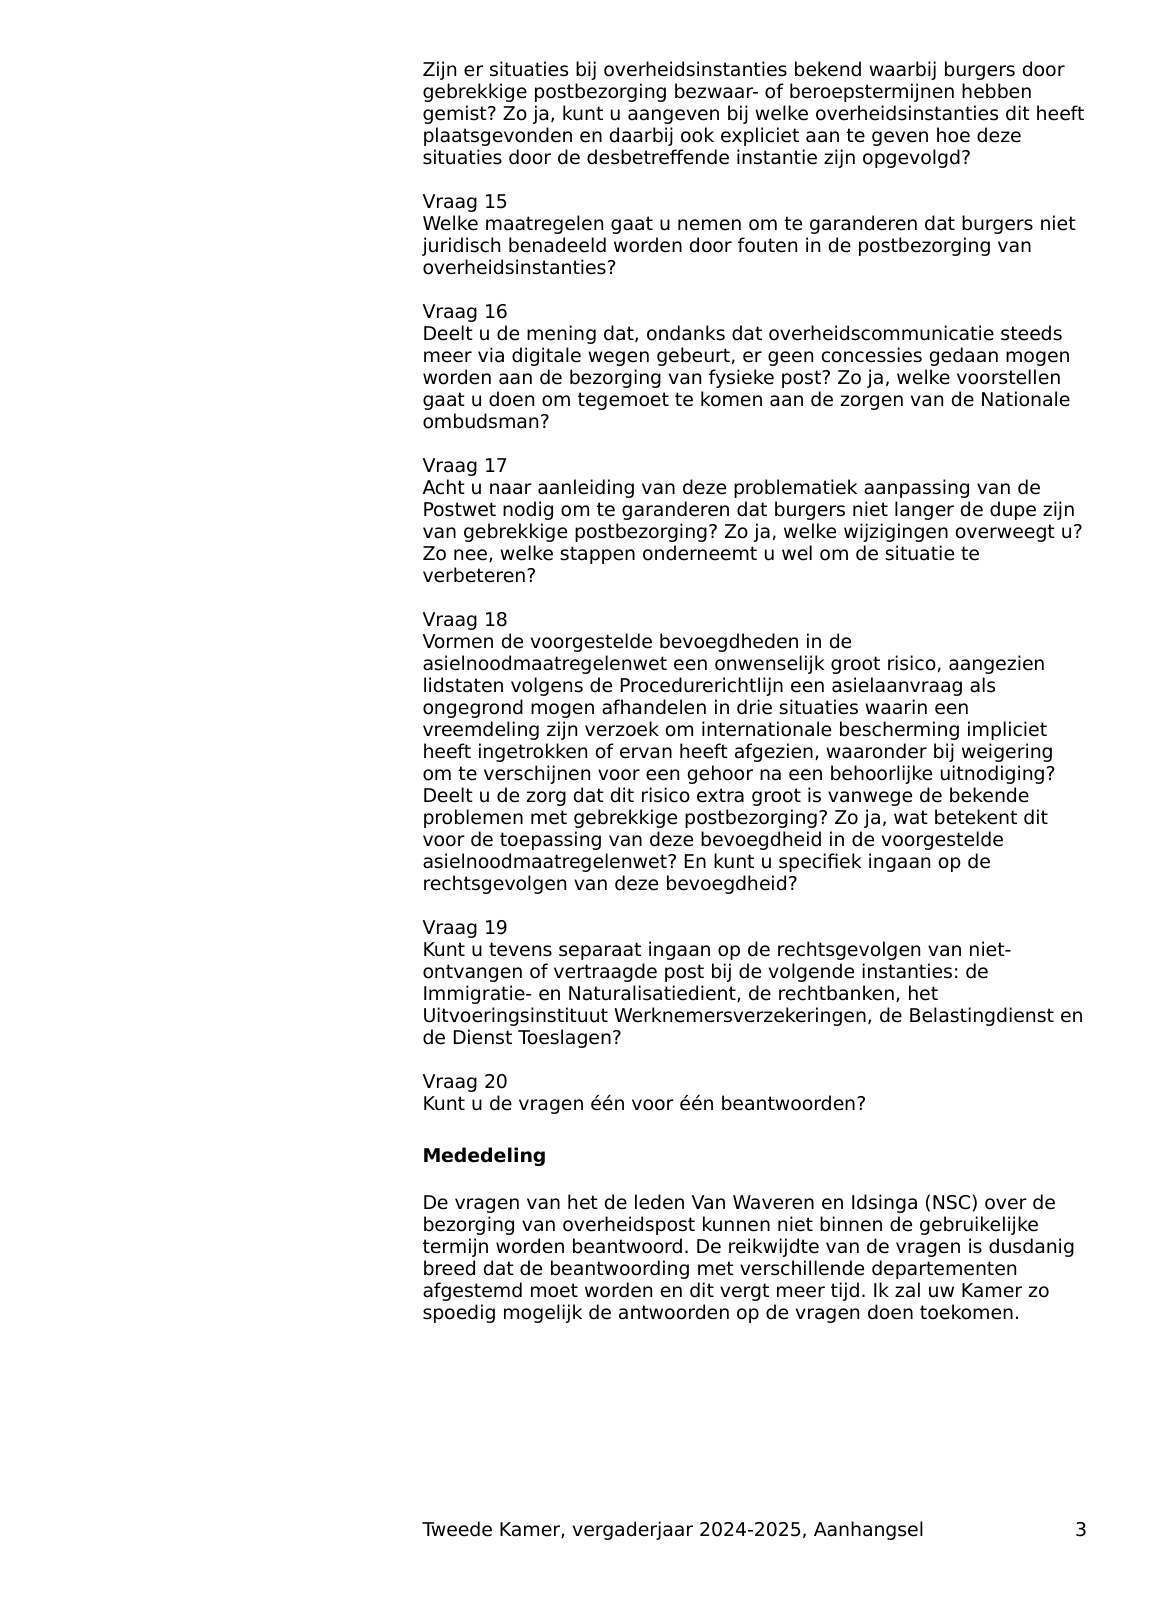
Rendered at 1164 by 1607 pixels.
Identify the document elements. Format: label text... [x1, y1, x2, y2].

text Acht u naar aanleiding van deze problematiek aanpassing van de Postwet nodig om te garanderen dat burgers niet langer de dupe zijn van gebrekkige postbezorging? Zo ja, welke wijzigingen overweegt u? Zo nee, welke stappen onderneemt u wel om de situatie te verbeteren? [422, 477, 1087, 587]
text Vraag 19 [422, 917, 1087, 939]
text Welke maatregelen gaat u nemen om te garanderen dat burgers niet juridisch benadeeld worden door fouten in de postbezorging van overheidsinstanties? [422, 213, 1087, 279]
text Vraag 16 [422, 301, 1087, 323]
subtitle Mededeling [422, 1145, 1087, 1167]
text Vormen de voorgestelde bevoegdheden in de asielnoodmaatregelenwet een onwenselijk groot risico, aangezien lidstaten volgens de Procedurerichtlijn een asielaanvraag als ongegrond mogen afhandelen in drie situaties waarin een vreemdeling zijn verzoek om internationale bescherming impliciet heeft ingetrokken of ervan heeft afgezien, waaronder bij weigering om te verschijnen voor een gehoor na een behoorlijke uitnodiging? Deelt u de zorg dat dit risico extra groot is vanwege de bekende problemen met gebrekkige postbezorging? Zo ja, wat betekent dit voor de toepassing van deze bevoegdheid in de voorgestelde asielnoodmaatregelenwet? En kunt u specifiek ingaan op de rechtsgevolgen van deze bevoegdheid? [422, 631, 1087, 895]
text Deelt u de mening dat, ondanks dat overheidscommunicatie steeds meer via digitale wegen gebeurt, er geen concessies gedaan mogen worden aan de bezorging van fysieke post? Zo ja, welke voorstellen gaat u doen om tegemoet te komen aan de zorgen van de Nationale ombudsman? [422, 323, 1087, 433]
text Kunt u de vragen één voor één beantwoorden? [422, 1093, 1087, 1115]
text Vraag 18 [422, 609, 1087, 631]
text Vraag 20 [422, 1071, 1087, 1093]
text Kunt u tevens separaat ingaan op de rechtsgevolgen van niet-ontvangen of vertraagde post bij de volgende instanties: de Immigratie- en Naturalisatiedient, de rechtbanken, het Uitvoeringsinstituut Werknemersverzekeringen, de Belastingdienst en de Dienst Toeslagen? [422, 939, 1087, 1049]
text Vraag 15 [422, 191, 1087, 213]
text De vragen van het de leden Van Waveren en Idsinga (NSC) over de bezorging van overheidspost kunnen niet binnen de gebruikelijke termijn worden beantwoord. De reikwijdte van de vragen is dusdanig breed dat de beantwoording met verschillende departementen afgestemd moet worden en dit vergt meer tijd. Ik zal uw Kamer zo spoedig mogelijk de antwoorden op de vragen doen toekomen. [422, 1192, 1087, 1324]
text Zijn er situaties bij overheidsinstanties bekend waarbij burgers door gebrekkige postbezorging bezwaar- of beroepstermijnen hebben gemist? Zo ja, kunt u aangeven bij welke overheidsinstanties dit heeft plaatsgevonden en daarbij ook expliciet aan te geven hoe deze situaties door de desbetreffende instantie zijn opgevolgd? [422, 59, 1087, 169]
text Vraag 17 [422, 455, 1087, 477]
